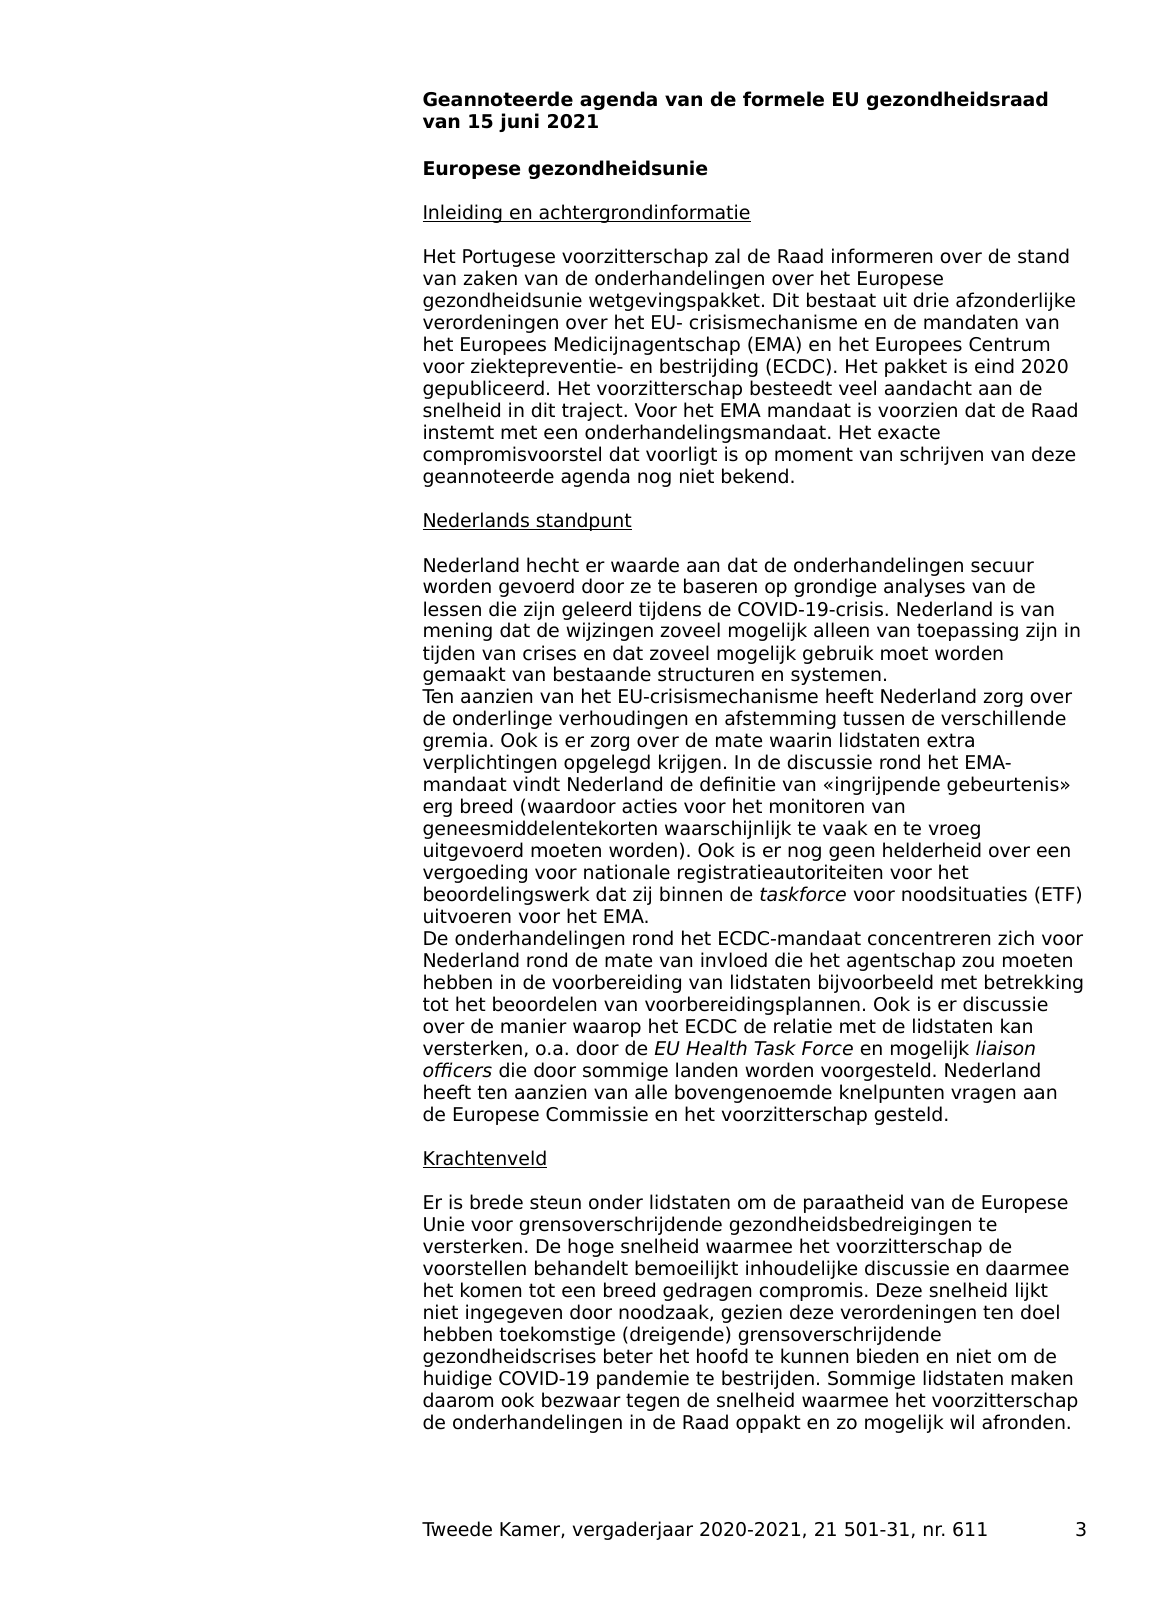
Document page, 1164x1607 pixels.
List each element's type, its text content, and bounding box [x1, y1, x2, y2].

subtitle Inleiding en achtergrondinformatie [422, 202, 1087, 224]
subtitle Nederlands standpunt [422, 510, 1087, 532]
text De onderhandelingen rond het ECDC-mandaat concentreren zich voor Nederland rond de mate van invloed die het agentschap zou moeten hebben in de voorbereiding van lidstaten bijvoorbeeld met betrekking tot het beoordelen van voorbereidingsplannen. Ook is er discussie over de manier waarop het ECDC de relatie met de lidstaten kan versterken, o.a. door de EU Health Task Force en mogelijk liaison officers die door sommige landen worden voorgesteld. Nederland heeft ten aanzien van alle bovengenoemde knelpunten vragen aan de Europese Commissie en het voorzitterschap gesteld. [422, 928, 1087, 1126]
text Het Portugese voorzitterschap zal de Raad informeren over de stand van zaken van de onderhandelingen over het Europese gezondheidsunie wetgevingspakket. Dit bestaat uit drie afzonderlijke verordeningen over het EU- crisismechanisme en de mandaten van het Europees Medicijnagentschap (EMA) en het Europees Centrum voor ziektepreventie- en bestrijding (ECDC). Het pakket is eind 2020 gepubliceerd. Het voorzitterschap besteedt veel aandacht aan de snelheid in dit traject. Voor het EMA mandaat is voorzien dat de Raad instemt met een onderhandelingsmandaat. Het exacte compromisvoorstel dat voorligt is op moment van schrijven van deze geannoteerde agenda nog niet bekend. [422, 246, 1087, 488]
subtitle Geannoteerde agenda van de formele EU gezondheidsraad van 15 juni 2021 [422, 89, 1087, 133]
subtitle Krachtenveld [422, 1148, 1087, 1170]
text Nederland hecht er waarde aan dat de onderhandelingen secuur worden gevoerd door ze te baseren op grondige analyses van de lessen die zijn geleerd tijdens de COVID-19-crisis. Nederland is van mening dat de wijzingen zoveel mogelijk alleen van toepassing zijn in tijden van crises en dat zoveel mogelijk gebruik moet worden gemaakt van bestaande structuren en systemen. [422, 554, 1087, 686]
subtitle Europese gezondheidsunie [422, 158, 1087, 180]
text Er is brede steun onder lidstaten om de paraatheid van de Europese Unie voor grensoverschrijdende gezondheidsbedreigingen te versterken. De hoge snelheid waarmee het voorzitterschap de voorstellen behandelt bemoeilijkt inhoudelijke discussie en daarmee het komen tot een breed gedragen compromis. Deze snelheid lijkt niet ingegeven door noodzaak, gezien deze verordeningen ten doel hebben toekomstige (dreigende) grensoverschrijdende gezondheidscrises beter het hoofd te kunnen bieden en niet om de huidige COVID-19 pandemie te bestrijden. Sommige lidstaten maken daarom ook bezwaar tegen de snelheid waarmee het voorzitterschap de onderhandelingen in de Raad oppakt en zo mogelijk wil afronden. [422, 1192, 1087, 1434]
text Ten aanzien van het EU-crisismechanisme heeft Nederland zorg over de onderlinge verhoudingen en afstemming tussen de verschillende gremia. Ook is er zorg over de mate waarin lidstaten extra verplichtingen opgelegd krijgen. In de discussie rond het EMA-mandaat vindt Nederland de definitie van «ingrijpende gebeurtenis» erg breed (waardoor acties voor het monitoren van geneesmiddelentekorten waarschijnlijk te vaak en te vroeg uitgevoerd moeten worden). Ook is er nog geen helderheid over een vergoeding voor nationale registratieautoriteiten voor het beoordelingswerk dat zij binnen de taskforce voor noodsituaties (ETF) uitvoeren voor het EMA. [422, 686, 1087, 928]
